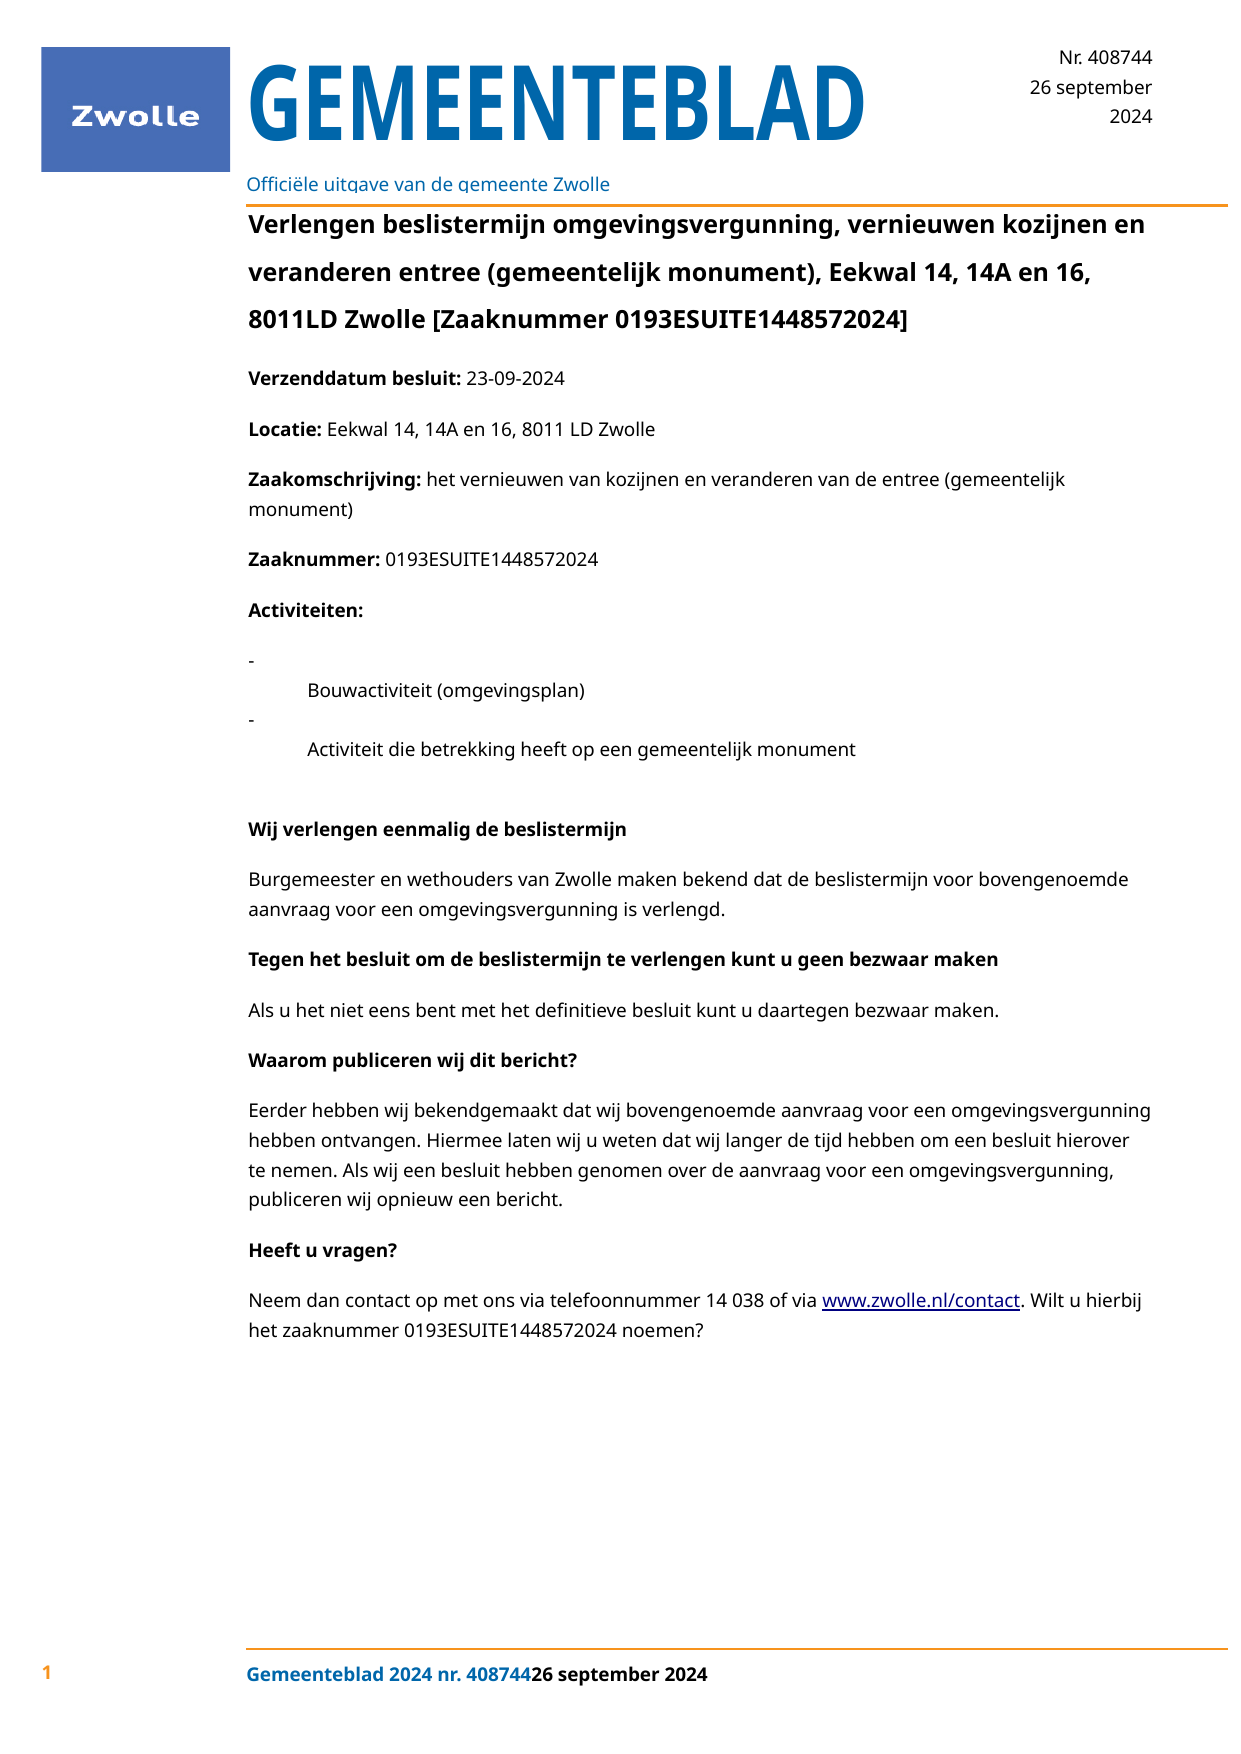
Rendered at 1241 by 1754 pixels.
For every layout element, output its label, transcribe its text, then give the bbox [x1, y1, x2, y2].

text Tegen het besluit om de beslistermijn te verlengen kunt u geen bezwaar maken [248, 946, 1152, 972]
text Zaaknummer: 0193ESUITE1448572024 [248, 546, 1152, 572]
text Wij verlengen eenmalig de beslistermijn [248, 816, 1152, 842]
text Verzenddatum besluit: 23-09-2024 [248, 366, 1152, 391]
list Activiteit die betrekking heeft op een gemeentelijk monument [248, 736, 1152, 762]
text Waarom publiceren wij dit bericht? [248, 1047, 1152, 1073]
text Locatie: Eekwal 14, 14A en 16, 8011 LD Zwolle [248, 416, 1152, 442]
list Bouwactiviteit (omgevingsplan) [248, 677, 1152, 702]
text Verlengen beslistermijn omgevingsvergunning, vernieuwen kozijnen en veranderen entree (gemeentelijk monument), Eekwal 14, 14A en 16, 8011LD Zwolle [Zaaknummer 0193ESUITE1448572024] [248, 207, 1152, 336]
text Burgemeester en wethouders van Zwolle maken bekend dat de beslistermijn voor bovengenoemde aanvraag voor een omgevingsvergunning is verlengd. [248, 866, 1152, 922]
text Zaakomschrijving: het vernieuwen van kozijnen en veranderen van de entree (gemeentelijk monument) [248, 466, 1152, 522]
picture [41, 47, 231, 172]
text Heeft u vragen? [248, 1237, 1152, 1262]
text Eerder hebben wij bekendgemaakt dat wij bovengenoemde aanvraag voor een omgevingsvergunning hebben ontvangen. Hiermee laten wij u weten dat wij langer de tijd hebben om een besluit hierover te nemen. Als wij een besluit hebben genomen over de aanvraag voor een omgevingsvergunning, publiceren wij opnieuw een bericht. [248, 1098, 1152, 1212]
text Activiteiten: [248, 597, 1152, 622]
text Als u het niet eens bent met het definitieve besluit kunt u daartegen bezwaar maken. [248, 997, 1152, 1022]
text Neem dan contact op met ons via telefoonnummer 14 038 of via www.zwolle.nl/contact. Wilt u hierbij het zaaknummer 0193ESUITE1448572024 noemen? [248, 1287, 1152, 1342]
